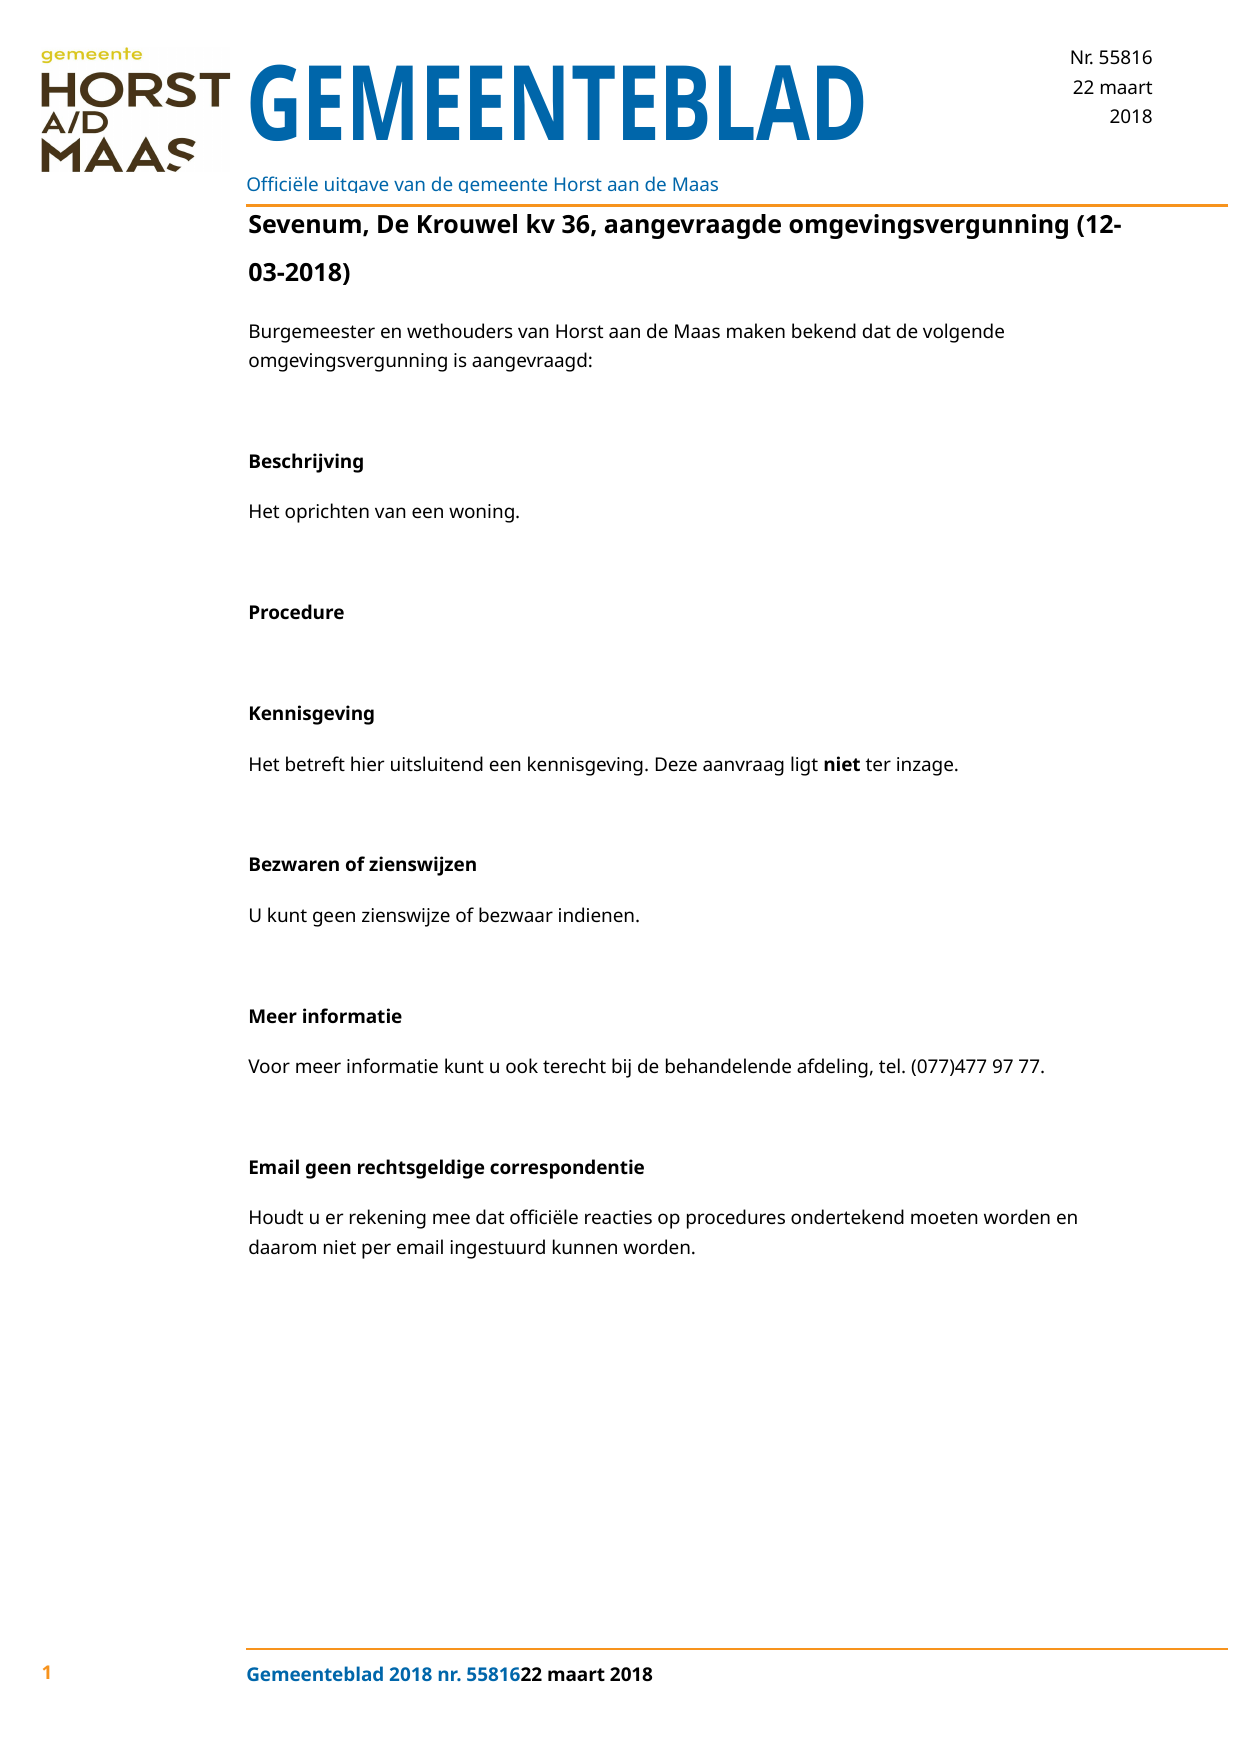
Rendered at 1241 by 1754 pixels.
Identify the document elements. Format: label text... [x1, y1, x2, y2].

text Sevenum, De Krouwel kv 36, aangevraagde omgevingsvergunning (12-03-2018) [248, 207, 1152, 288]
text Email geen rechtsgeldige correspondentie [248, 1154, 1152, 1180]
text Meer informatie [248, 1003, 1152, 1029]
text Burgemeester en wethouders van Horst aan de Maas maken bekend dat de volgende omgevingsvergunning is aangevraagd: [248, 318, 1152, 373]
text Het oprichten van een woning. [248, 499, 1152, 524]
text Beschrijving [248, 448, 1152, 474]
text Het betreft hier uitsluitend een kennisgeving. Deze aanvraag ligt niet ter inzage. [248, 751, 1152, 777]
text Houdt u er rekening mee dat officiële reacties op procedures ondertekend moeten worden en daarom niet per email ingestuurd kunnen worden. [248, 1204, 1152, 1260]
text Kennisgeving [248, 700, 1152, 726]
picture [41, 47, 231, 172]
text Procedure [248, 599, 1152, 625]
text Bezwaren of zienswijzen [248, 852, 1152, 877]
text Voor meer informatie kunt u ook terecht bij de behandelende afdeling, tel. (077)477 97 77. [248, 1053, 1152, 1079]
text U kunt geen zienswijze of bezwaar indienen. [248, 902, 1152, 928]
